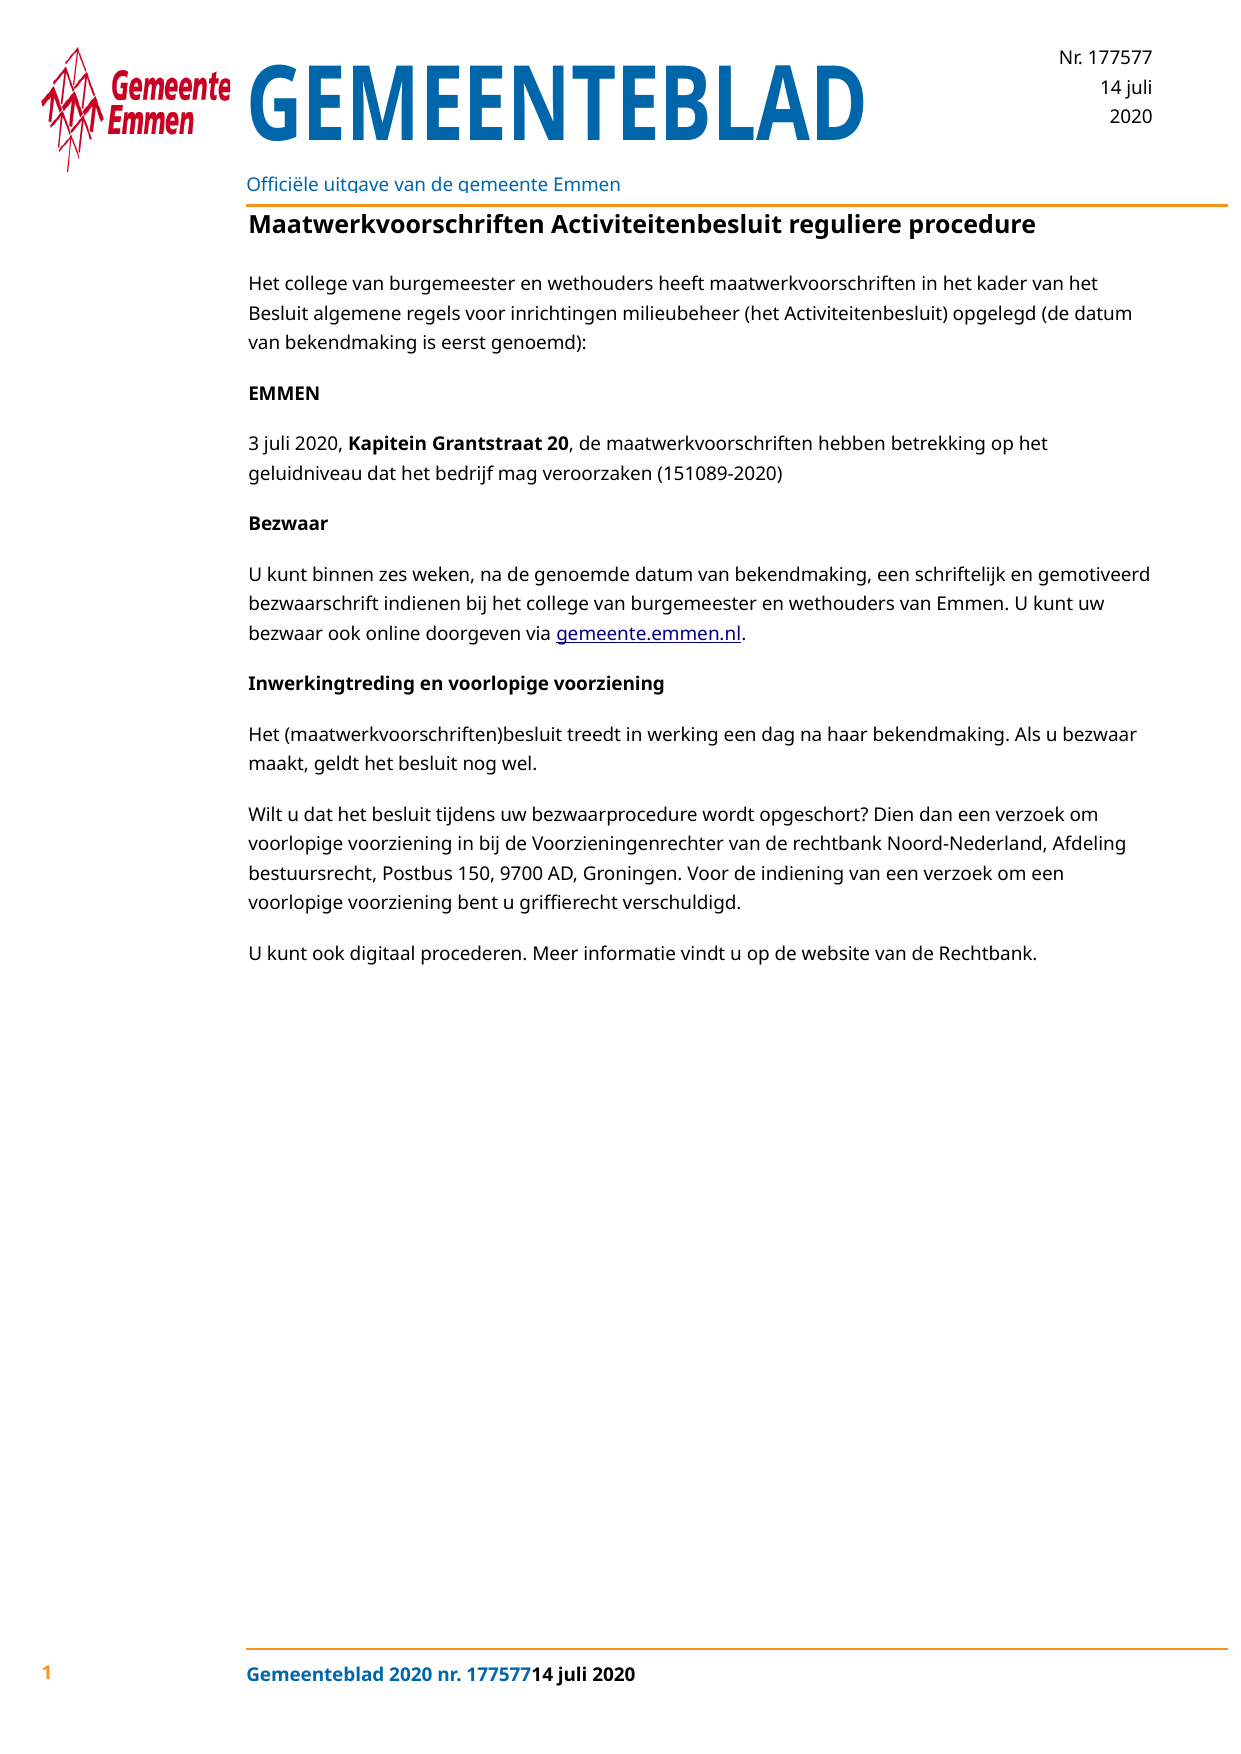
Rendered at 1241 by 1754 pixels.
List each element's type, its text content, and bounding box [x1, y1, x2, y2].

text Inwerkingtreding en voorlopige voorziening [248, 670, 1152, 696]
text Wilt u dat het besluit tijdens uw bezwaarprocedure wordt opgeschort? Dien dan een verzoek om voorlopige voorziening in bij de Voorzieningenrechter van de rechtbank Noord-Nederland, Afdeling bestuursrecht, Postbus 150, 9700 AD, Groningen. Voor de indiening van een verzoek om een voorlopige voorziening bent u griffierecht verschuldigd. [248, 801, 1152, 915]
text Bezwaar [248, 510, 1152, 536]
text 3 juli 2020, Kapitein Grantstraat 20, de maatwerkvoorschriften hebben betrekking op het geluidniveau dat het bedrijf mag veroorzaken (151089-2020) [248, 430, 1152, 486]
text Het college van burgemeester en wethouders heeft maatwerkvoorschriften in het kader van het Besluit algemene regels voor inrichtingen milieubeheer (het Activiteitenbesluit) opgelegd (de datum van bekendmaking is eerst genoemd): [248, 270, 1152, 355]
text U kunt ook digitaal procederen. Meer informatie vindt u op de website van de Rechtbank. [248, 940, 1152, 966]
text EMMEN [248, 380, 1152, 406]
text Maatwerkvoorschriften Activiteitenbesluit reguliere procedure [248, 207, 1152, 241]
text Het (maatwerkvoorschriften)besluit treedt in werking een dag na haar bekendmaking. Als u bezwaar maakt, geldt het besluit nog wel. [248, 721, 1152, 776]
picture [41, 47, 231, 172]
text U kunt binnen zes weken, na de genoemde datum van bekendmaking, een schriftelijk en gemotiveerd bezwaarschrift indienen bij het college van burgemeester en wethouders van Emmen. U kunt uw bezwaar ook online doorgeven via gemeente.emmen.nl. [248, 561, 1152, 646]
